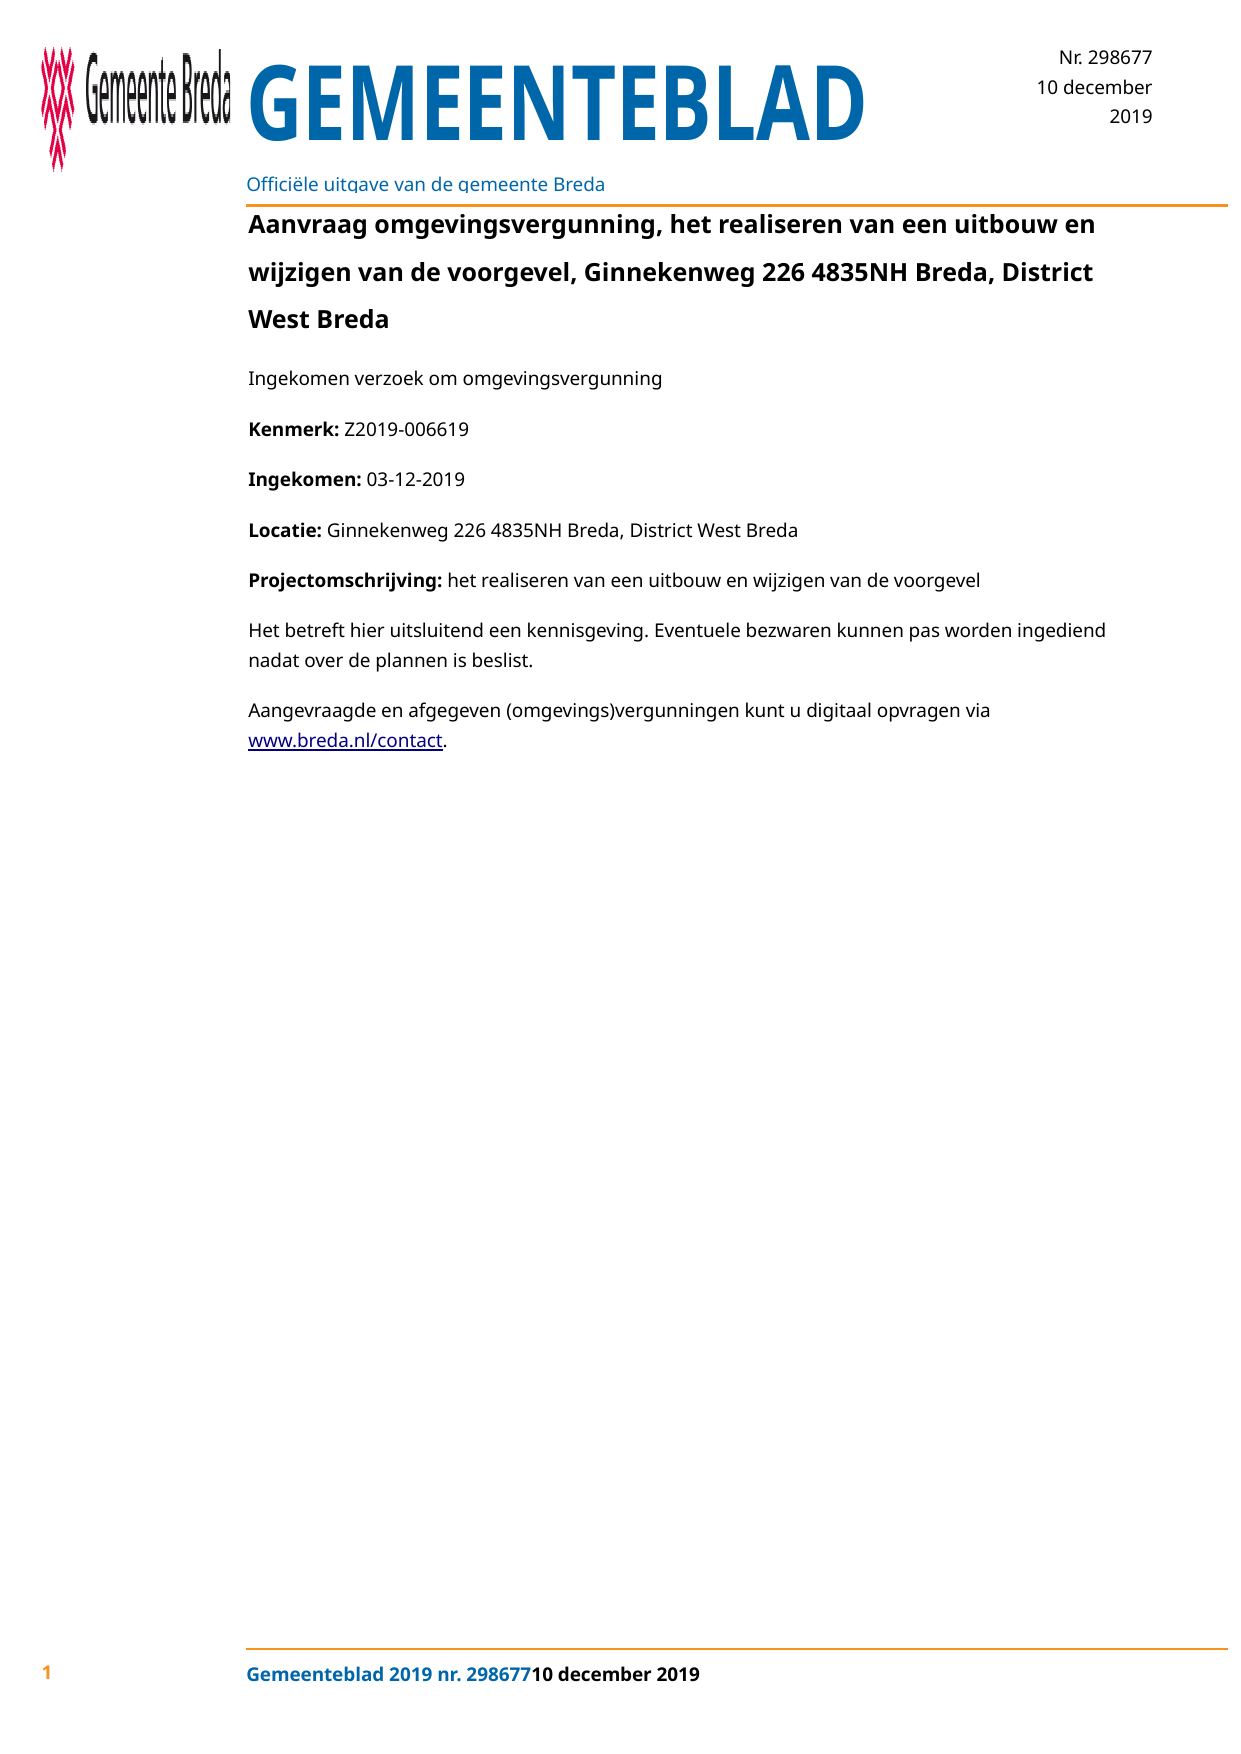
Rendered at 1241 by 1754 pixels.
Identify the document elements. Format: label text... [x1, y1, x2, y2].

text Ingekomen: 03-12-2019 [248, 466, 1152, 492]
text Aangevraagde en afgegeven (omgevings)vergunningen kunt u digitaal opvragen via www.breda.nl/contact. [248, 698, 1152, 753]
picture [41, 47, 231, 172]
text Aanvraag omgevingsvergunning, het realiseren van een uitbouw en wijzigen van de voorgevel, Ginnekenweg 226 4835NH Breda, District West Breda [248, 207, 1152, 336]
text Het betreft hier uitsluitend een kennisgeving. Eventuele bezwaren kunnen pas worden ingediend nadat over de plannen is beslist. [248, 618, 1152, 673]
text Locatie: Ginnekenweg 226 4835NH Breda, District West Breda [248, 517, 1152, 542]
text Kenmerk: Z2019-006619 [248, 416, 1152, 442]
text Projectomschrijving: het realiseren van een uitbouw en wijzigen van de voorgevel [248, 567, 1152, 593]
text Ingekomen verzoek om omgevingsvergunning [248, 366, 1152, 391]
